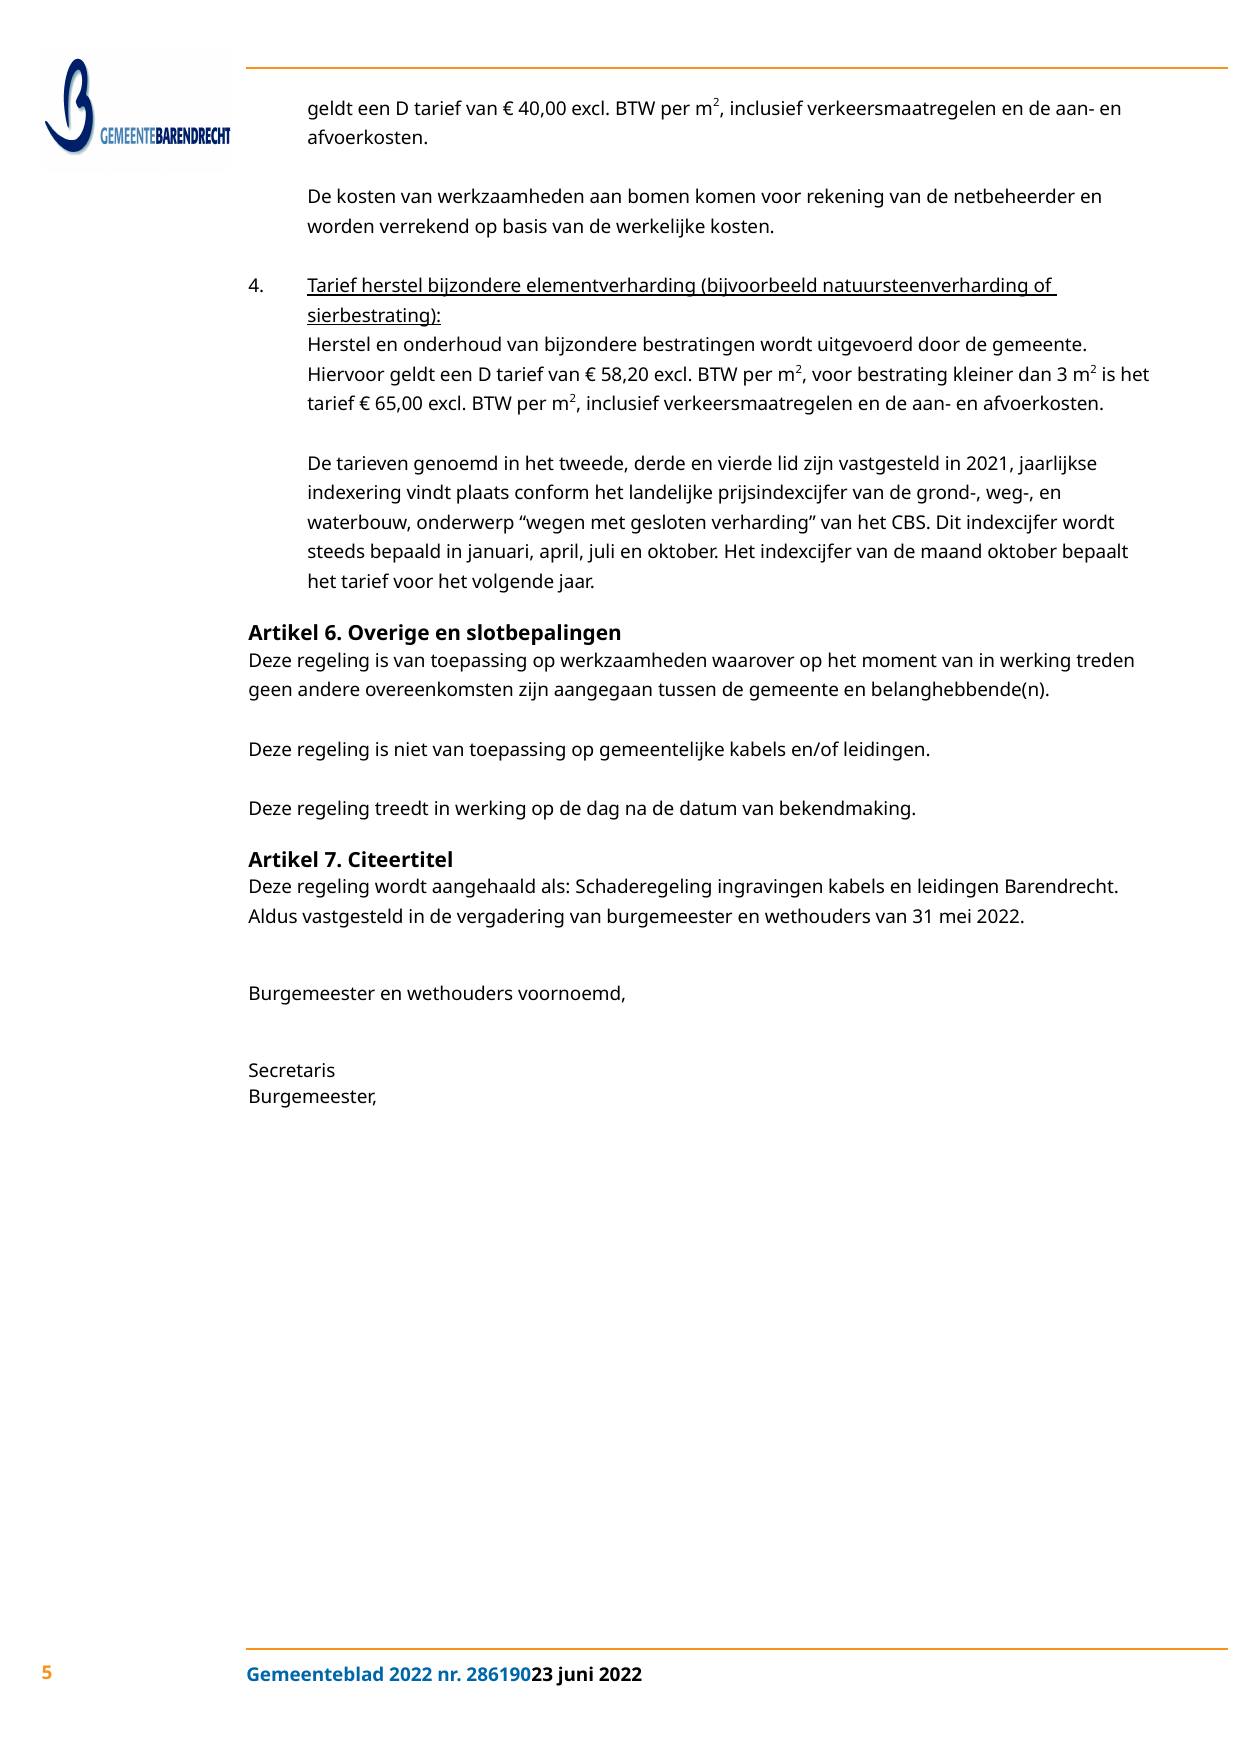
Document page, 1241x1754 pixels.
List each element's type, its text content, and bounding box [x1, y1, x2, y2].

text Deze regeling is niet van toepassing op gemeentelijke kabels en/of leidingen. [248, 736, 1152, 761]
list De tarieven genoemd in het tweede, derde en vierde lid zijn vastgesteld in 2021, jaarlijkse indexering vindt plaats conform het landelijke prijsindexcijfer van de grond-, weg-, en waterbouw, onderwerp “wegen met gesloten verharding” van het CBS. Dit indexcijfer wordt steeds bepaald in januari, april, juli en oktober. Het indexcijfer van de maand oktober bepaalt het tarief voor het volgende jaar. [248, 450, 1152, 594]
list geldt een D tarief van € 40,00 excl. BTW per m2, inclusief verkeersmaatregelen en de aan- en afvoerkosten. [248, 95, 1152, 150]
text Secretaris [248, 1058, 1152, 1083]
text Deze regeling treedt in werking op de dag na de datum van bekendmaking. [248, 795, 1152, 821]
text Burgemeester en wethouders voornoemd, [248, 981, 1152, 1006]
list Tarief herstel bijzondere elementverharding (bijvoorbeeld natuursteenverharding of sierbestrating): [248, 272, 1152, 328]
text Burgemeester, [248, 1083, 1152, 1109]
text Artikel 7. Citeertitel [248, 845, 1152, 874]
list Herstel en onderhoud van bijzondere bestratingen wordt uitgevoerd door de gemeente. Hiervoor geldt een D tarief van € 58,20 excl. BTW per m2, voor bestrating kleiner dan 3 m2 is het tarief € 65,00 excl. BTW per m2, inclusief verkeersmaatregelen en de aan- en afvoerkosten. [248, 331, 1152, 416]
picture [41, 47, 231, 172]
text Deze regeling wordt aangehaald als: Schaderegeling ingravingen kabels en leidingen Barendrecht. [248, 874, 1152, 899]
text Aldus vastgesteld in de vergadering van burgemeester en wethouders van 31 mei 2022. [248, 903, 1152, 929]
list De kosten van werkzaamheden aan bomen komen voor rekening van de netbeheerder en worden verrekend op basis van de werkelijke kosten. [248, 183, 1152, 239]
text Deze regeling is van toepassing op werkzaamheden waarover op het moment van in werking treden geen andere overeenkomsten zijn aangegaan tussen de gemeente en belanghebbende(n). [248, 647, 1152, 702]
text Artikel 6. Overige en slotbepalingen [248, 618, 1152, 647]
